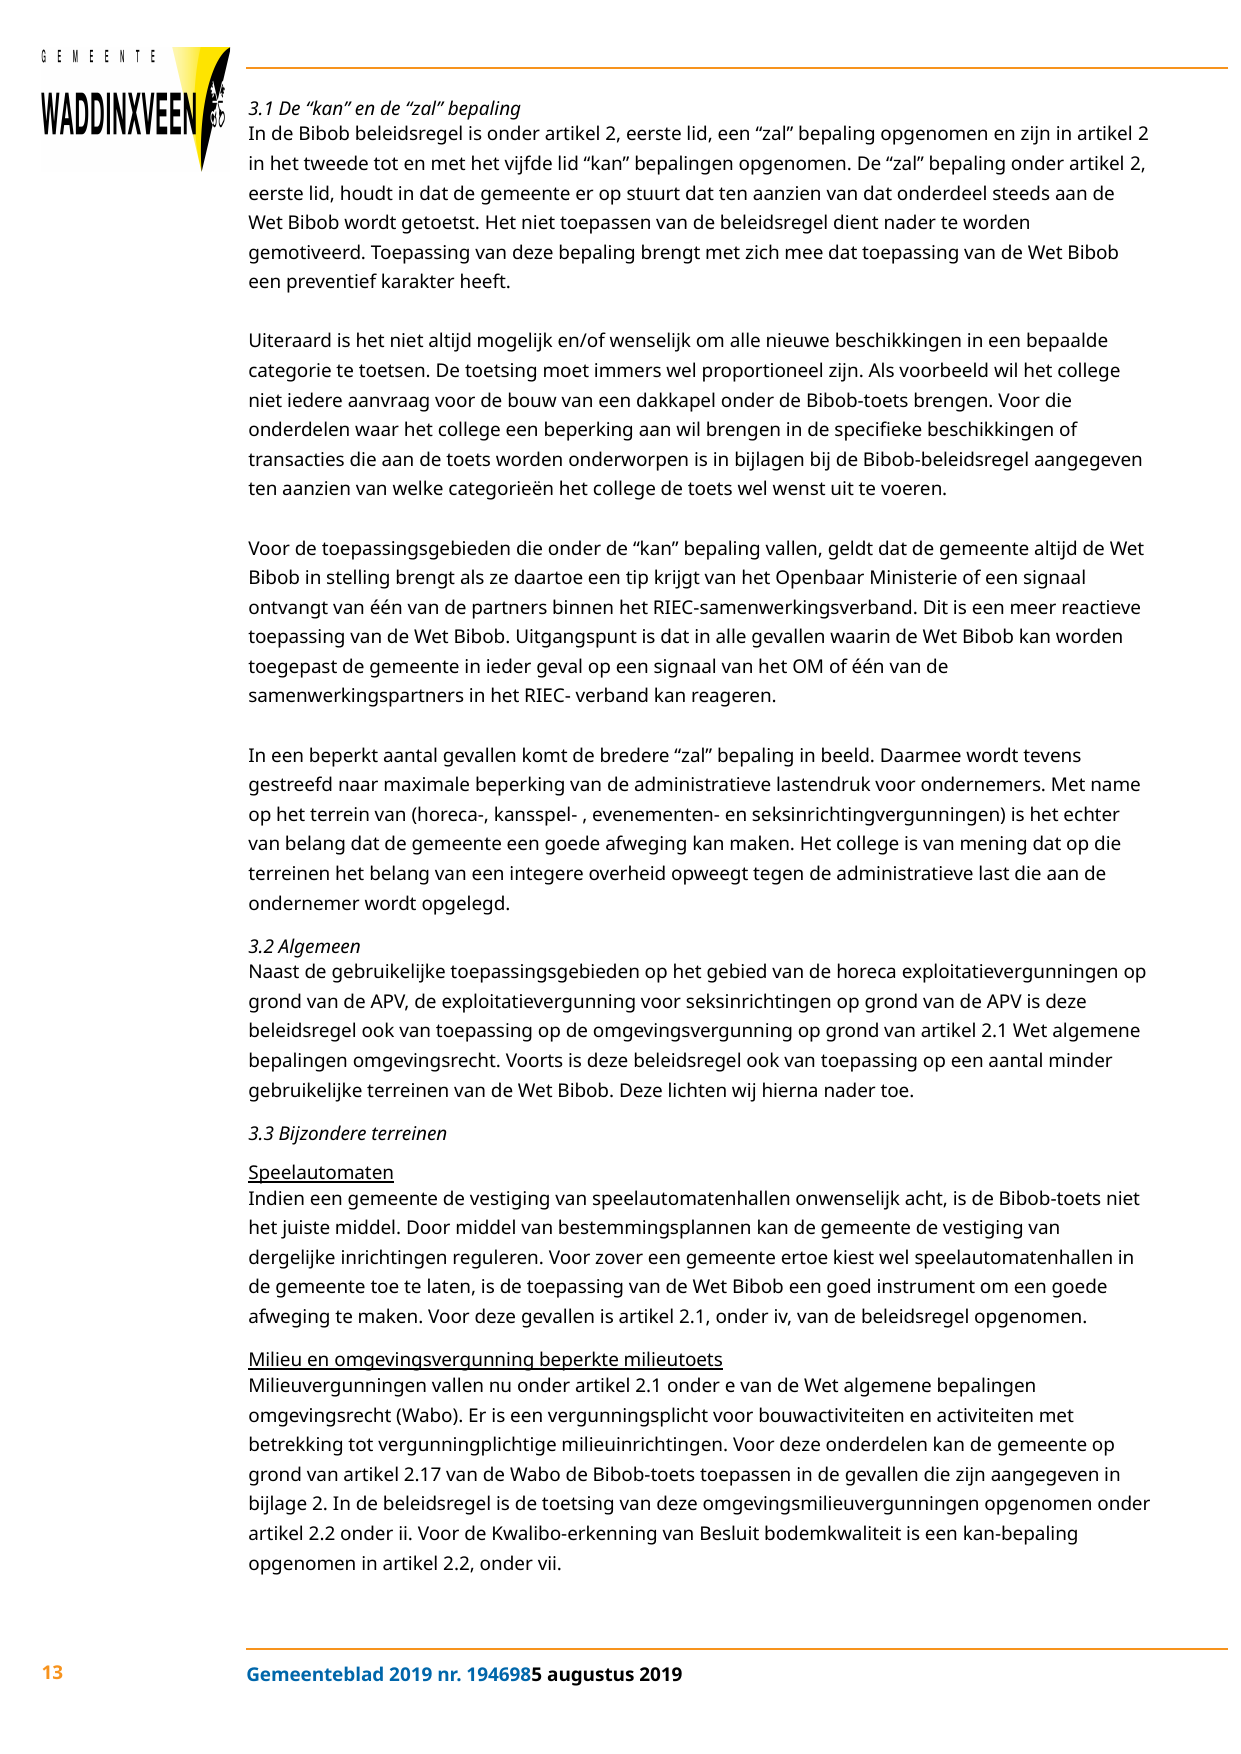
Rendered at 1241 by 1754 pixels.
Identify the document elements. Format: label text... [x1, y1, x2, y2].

text 3.3 Bijzondere terreinen [248, 1120, 1152, 1146]
text Milieu en omgevingsvergunning beperkte milieutoets [248, 1346, 1152, 1372]
text Indien een gemeente de vestiging van speelautomatenhallen onwenselijk acht, is de Bibob-toets niet het juiste middel. Door middel van bestemmingsplannen kan de gemeente de vestiging van dergelijke inrichtingen reguleren. Voor zover een gemeente ertoe kiest wel speelautomatenhallen in de gemeente toe te laten, is de toepassing van de Wet Bibob een goed instrument om een goede afweging te maken. Voor deze gevallen is artikel 2.1, onder iv, van de beleidsregel opgenomen. [248, 1185, 1152, 1329]
text Naast de gebruikelijke toepassingsgebieden op het gebied van de horeca exploitatievergunningen op grond van de APV, de exploitatievergunning voor seksinrichtingen op grond van de APV is deze beleidsregel ook van toepassing op de omgevingsvergunning op grond van artikel 2.1 Wet algemene bepalingen omgevingsrecht. Voorts is deze beleidsregel ook van toepassing op een aantal minder gebruikelijke terreinen van de Wet Bibob. Deze lichten wij hierna nader toe. [248, 958, 1152, 1103]
text In een beperkt aantal gevallen komt de bredere “zal” bepaling in beeld. Daarmee wordt tevens gestreefd naar maximale beperking van de administratieve lastendruk voor ondernemers. Met name op het terrein van (horeca-, kansspel- , evenementen- en seksinrichtingvergunningen) is het echter van belang dat de gemeente een goede afweging kan maken. Het college is van mening dat op die terreinen het belang van een integere overheid opweegt tegen de administratieve last die aan de ondernemer wordt opgelegd. [248, 742, 1152, 915]
text 3.2 Algemeen [248, 933, 1152, 958]
text Milieuvergunningen vallen nu onder artikel 2.1 onder e van de Wet algemene bepalingen omgevingsrecht (Wabo). Er is een vergunningsplicht voor bouwactiviteiten en activiteiten met betrekking tot vergunningplichtige milieuinrichtingen. Voor deze onderdelen kan de gemeente op grond van artikel 2.17 van de Wabo de Bibob-toets toepassen in de gevallen die zijn aangegeven in bijlage 2. In de beleidsregel is de toetsing van deze omgevingsmilieuvergunningen opgenomen onder artikel 2.2 onder ii. Voor de Kwalibo-erkenning van Besluit bodemkwaliteit is een kan-bepaling opgenomen in artikel 2.2, onder vii. [248, 1372, 1152, 1575]
picture [41, 47, 231, 172]
text 3.1 De “kan” en de “zal” bepaling [248, 95, 1152, 121]
text Voor de toepassingsgebieden die onder de “kan” bepaling vallen, geldt dat de gemeente altijd de Wet Bibob in stelling brengt als ze daartoe een tip krijgt van het Openbaar Ministerie of een signaal ontvangt van één van de partners binnen het RIEC-samenwerkingsverband. Dit is een meer reactieve toepassing van de Wet Bibob. Uitgangspunt is dat in alle gevallen waarin de Wet Bibob kan worden toegepast de gemeente in ieder geval op een signaal van het OM of één van de samenwerkingspartners in het RIEC- verband kan reageren. [248, 535, 1152, 708]
text Uiteraard is het niet altijd mogelijk en/of wenselijk om alle nieuwe beschikkingen in een bepaalde categorie te toetsen. De toetsing moet immers wel proportioneel zijn. Als voorbeeld wil het college niet iedere aanvraag voor de bouw van een dakkapel onder de Bibob-toets brengen. Voor die onderdelen waar het college een beperking aan wil brengen in de specifieke beschikkingen of transacties die aan de toets worden onderworpen is in bijlagen bij de Bibob-beleidsregel aangegeven ten aanzien van welke categorieën het college de toets wel wenst uit te voeren. [248, 328, 1152, 501]
text Speelautomaten [248, 1159, 1152, 1185]
text In de Bibob beleidsregel is onder artikel 2, eerste lid, een “zal” bepaling opgenomen en zijn in artikel 2 in het tweede tot en met het vijfde lid “kan” bepalingen opgenomen. De “zal” bepaling onder artikel 2, eerste lid, houdt in dat de gemeente er op stuurt dat ten aanzien van dat onderdeel steeds aan de Wet Bibob wordt getoetst. Het niet toepassen van de beleidsregel dient nader te worden gemotiveerd. Toepassing van deze bepaling brengt met zich mee dat toepassing van de Wet Bibob een preventief karakter heeft. [248, 121, 1152, 294]
